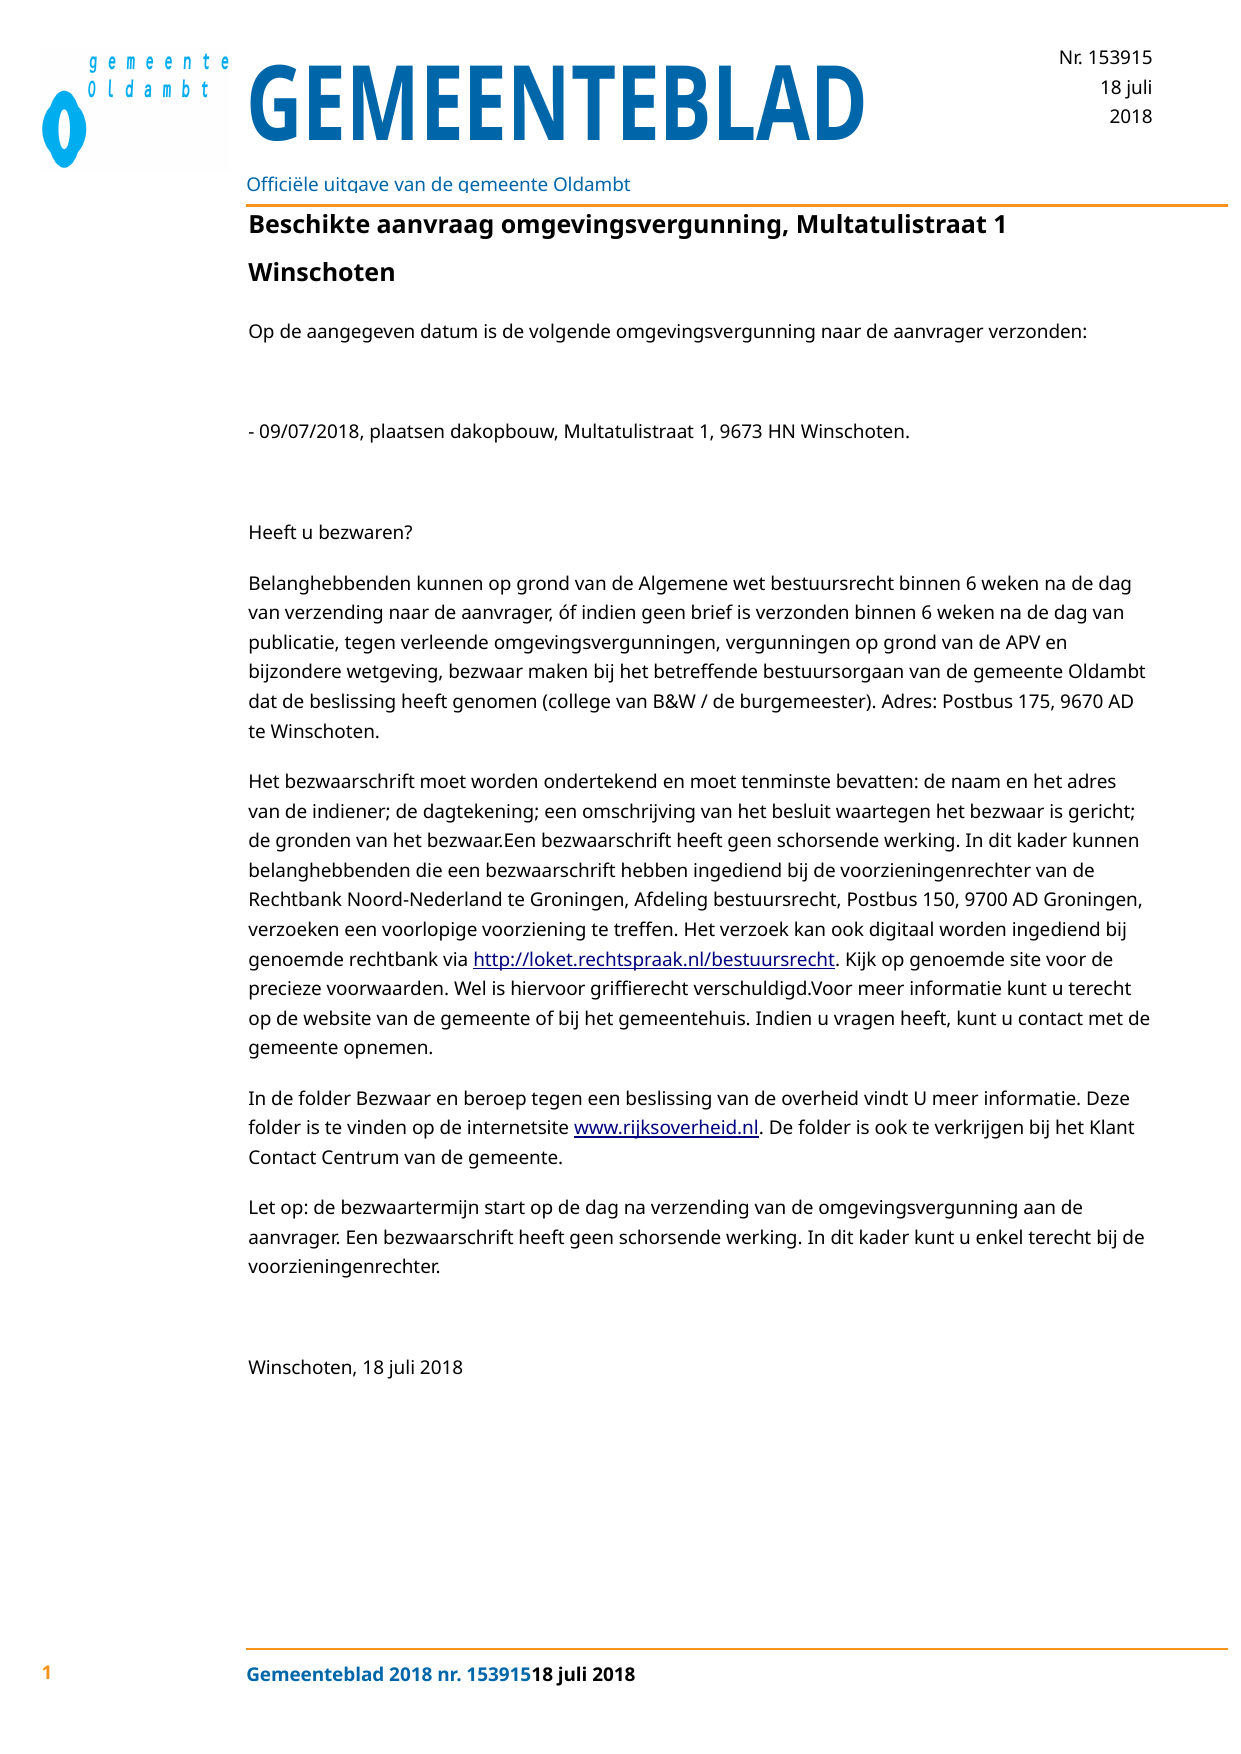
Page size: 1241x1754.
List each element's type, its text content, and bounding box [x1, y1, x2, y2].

text Beschikte aanvraag omgevingsvergunning, Multatulistraat 1 Winschoten [248, 207, 1152, 288]
text Het bezwaarschrift moet worden ondertekend en moet tenminste bevatten: de naam en het adres van de indiener; de dagtekening; een omschrijving van het besluit waartegen het bezwaar is gericht; de gronden van het bezwaar.Een bezwaarschrift heeft geen schorsende werking. In dit kader kunnen belanghebbenden die een bezwaarschrift hebben ingediend bij de voorzieningenrechter van de Rechtbank Noord-Nederland te Groningen, Afdeling bestuursrecht, Postbus 150, 9700 AD Groningen, verzoeken een voorlopige voorziening te treffen. Het verzoek kan ook digitaal worden ingediend bij genoemde rechtbank via http://loket.rechtspraak.nl/bestuursrecht. Kijk op genoemde site voor de precieze voorwaarden. Wel is hiervoor griffierecht verschuldigd.Voor meer informatie kunt u terecht op de website van de gemeente of bij het gemeentehuis. Indien u vragen heeft, kunt u contact met de gemeente opnemen. [248, 768, 1152, 1060]
text Belanghebbenden kunnen op grond van de Algemene wet bestuursrecht binnen 6 weken na de dag van verzending naar de aanvrager, óf indien geen brief is verzonden binnen 6 weken na de dag van publicatie, tegen verleende omgevingsvergunningen, vergunningen op grond van de APV en bijzondere wetgeving, bezwaar maken bij het betreffende bestuursorgaan van de gemeente Oldambt dat de beslissing heeft genomen (college van B&W / de burgemeester). Adres: Postbus 175, 9670 AD te Winschoten. [248, 570, 1152, 744]
text Op de aangegeven datum is de volgende omgevingsvergunning naar de aanvrager verzonden: [248, 318, 1152, 344]
text - 09/07/2018, plaatsen dakopbouw, Multatulistraat 1, 9673 HN Winschoten. [248, 419, 1152, 444]
text Heeft u bezwaren? [248, 519, 1152, 545]
picture [41, 47, 231, 172]
text Let op: de bezwaartermijn start op de dag na verzending van de omgevingsvergunning aan de aanvrager. Een bezwaarschrift heeft geen schorsende werking. In dit kader kunt u enkel terecht bij de voorzieningenrechter. [248, 1194, 1152, 1279]
text In de folder Bezwaar en beroep tegen een beslissing van de overheid vindt U meer informatie. Deze folder is te vinden op de internetsite www.rijksoverheid.nl. De folder is ook te verkrijgen bij het Klant Contact Centrum van de gemeente. [248, 1085, 1152, 1170]
text Winschoten, 18 juli 2018 [248, 1354, 1152, 1380]
